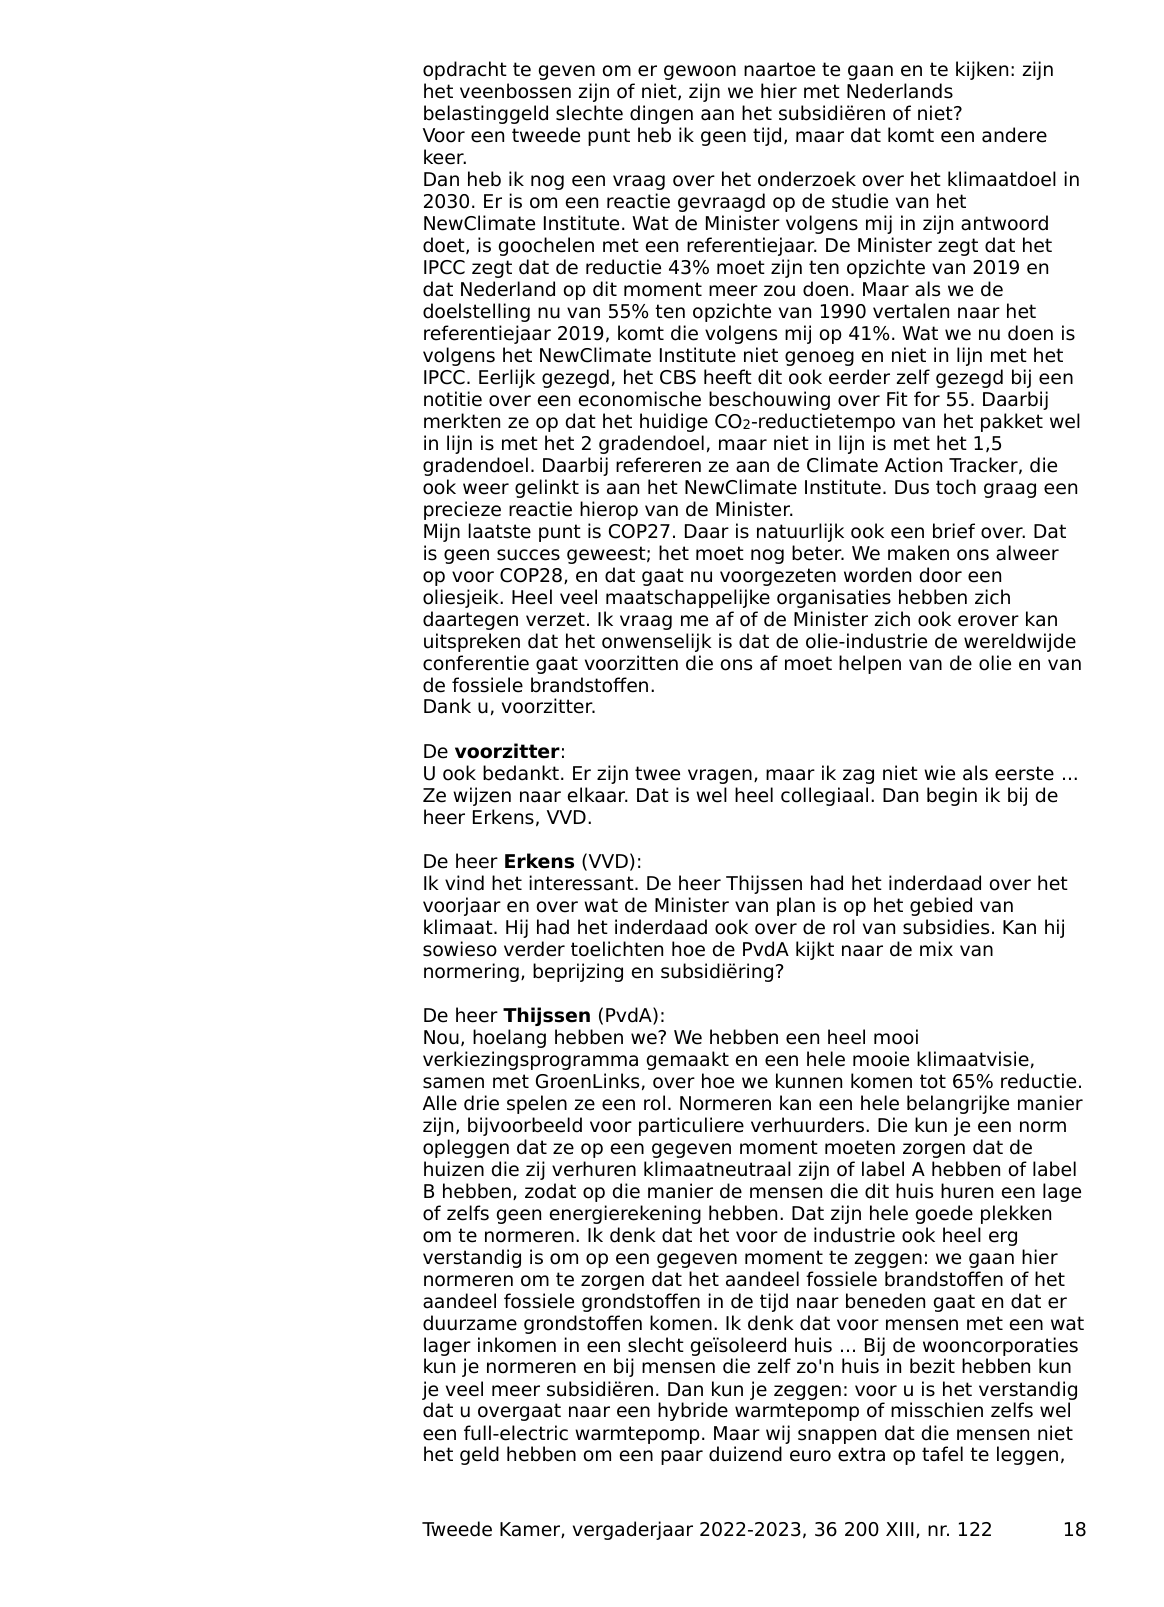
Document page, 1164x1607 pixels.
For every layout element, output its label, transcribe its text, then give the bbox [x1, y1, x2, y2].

text De voorzitter: [422, 741, 1087, 763]
text Mijn laatste punt is COP27. Daar is natuurlijk ook een brief over. Dat is geen succes geweest; het moet nog beter. We maken ons alweer op voor COP28, en dat gaat nu voorgezeten worden door een oliesjeik. Heel veel maatschappelijke organisaties hebben zich daartegen verzet. Ik vraag me af of de Minister zich ook erover kan uitspreken dat het onwenselijk is dat de olie-industrie de wereldwijde conferentie gaat voorzitten die ons af moet helpen van de olie en van de fossiele brandstoffen. [422, 521, 1087, 696]
text De heer Thijssen (PvdA): [422, 1005, 1087, 1027]
text Ik vind het interessant. De heer Thijssen had het inderdaad over het voorjaar en over wat de Minister van plan is op het gebied van klimaat. Hij had het inderdaad ook over de rol van subsidies. Kan hij sowieso verder toelichten hoe de PvdA kijkt naar de mix van normering, beprijzing en subsidiëring? [422, 873, 1087, 983]
text opdracht te geven om er gewoon naartoe te gaan en te kijken: zijn het veenbossen zijn of niet, zijn we hier met Nederlands belastinggeld slechte dingen aan het subsidiëren of niet? [422, 59, 1087, 125]
text Dank u, voorzitter. [422, 696, 1087, 718]
text U ook bedankt. Er zijn twee vragen, maar ik zag niet wie als eerste ... Ze wijzen naar elkaar. Dat is wel heel collegiaal. Dan begin ik bij de heer Erkens, VVD. [422, 763, 1087, 828]
text De heer Erkens (VVD): [422, 851, 1087, 873]
text Nou, hoelang hebben we? We hebben een heel mooi verkiezingsprogramma gemaakt en een hele mooie klimaatvisie, samen met GroenLinks, over hoe we kunnen komen tot 65% reductie. Alle drie spelen ze een rol. Normeren kan een hele belangrijke manier zijn, bijvoorbeeld voor particuliere verhuurders. Die kun je een norm opleggen dat ze op een gegeven moment moeten zorgen dat de huizen die zij verhuren klimaatneutraal zijn of label A hebben of label B hebben, zodat op die manier de mensen die dit huis huren een lage of zelfs geen energierekening hebben. Dat zijn hele goede plekken om te normeren. Ik denk dat het voor de industrie ook heel erg verstandig is om op een gegeven moment te zeggen: we gaan hier normeren om te zorgen dat het aandeel fossiele brandstoffen of het aandeel fossiele grondstoffen in de tijd naar beneden gaat en dat er duurzame grondstoffen komen. Ik denk dat voor mensen met een wat lager inkomen in een slecht geïsoleerd huis ... Bij de wooncorporaties kun je normeren en bij mensen die zelf zo'n huis in bezit hebben kun je veel meer subsidiëren. Dan kun je zeggen: voor u is het verstandig dat u overgaat naar een hybride warmtepomp of misschien zelfs wel een full-electric warmtepomp. Maar wij snappen dat die mensen niet het geld hebben om een paar duizend euro extra op tafel te leggen, [422, 1027, 1087, 1466]
text Dan heb ik nog een vraag over het onderzoek over het klimaatdoel in 2030. Er is om een reactie gevraagd op de studie van het NewClimate Institute. Wat de Minister volgens mij in zijn antwoord doet, is goochelen met een referentiejaar. De Minister zegt dat het IPCC zegt dat de reductie 43% moet zijn ten opzichte van 2019 en dat Nederland op dit moment meer zou doen. Maar als we de doelstelling nu van 55% ten opzichte van 1990 vertalen naar het referentiejaar 2019, komt die volgens mij op 41%. Wat we nu doen is volgens het NewClimate Institute niet genoeg en niet in lijn met het IPCC. Eerlijk gezegd, het CBS heeft dit ook eerder zelf gezegd bij een notitie over een economische beschouwing over Fit for 55. Daarbij merkten ze op dat het huidige CO2-reductietempo van het pakket wel in lijn is met het 2 gradendoel, maar niet in lijn is met het 1,5 gradendoel. Daarbij refereren ze aan de Climate Action Tracker, die ook weer gelinkt is aan het NewClimate Institute. Dus toch graag een precieze reactie hierop van de Minister. [422, 169, 1087, 521]
text Voor een tweede punt heb ik geen tijd, maar dat komt een andere keer. [422, 125, 1087, 169]
